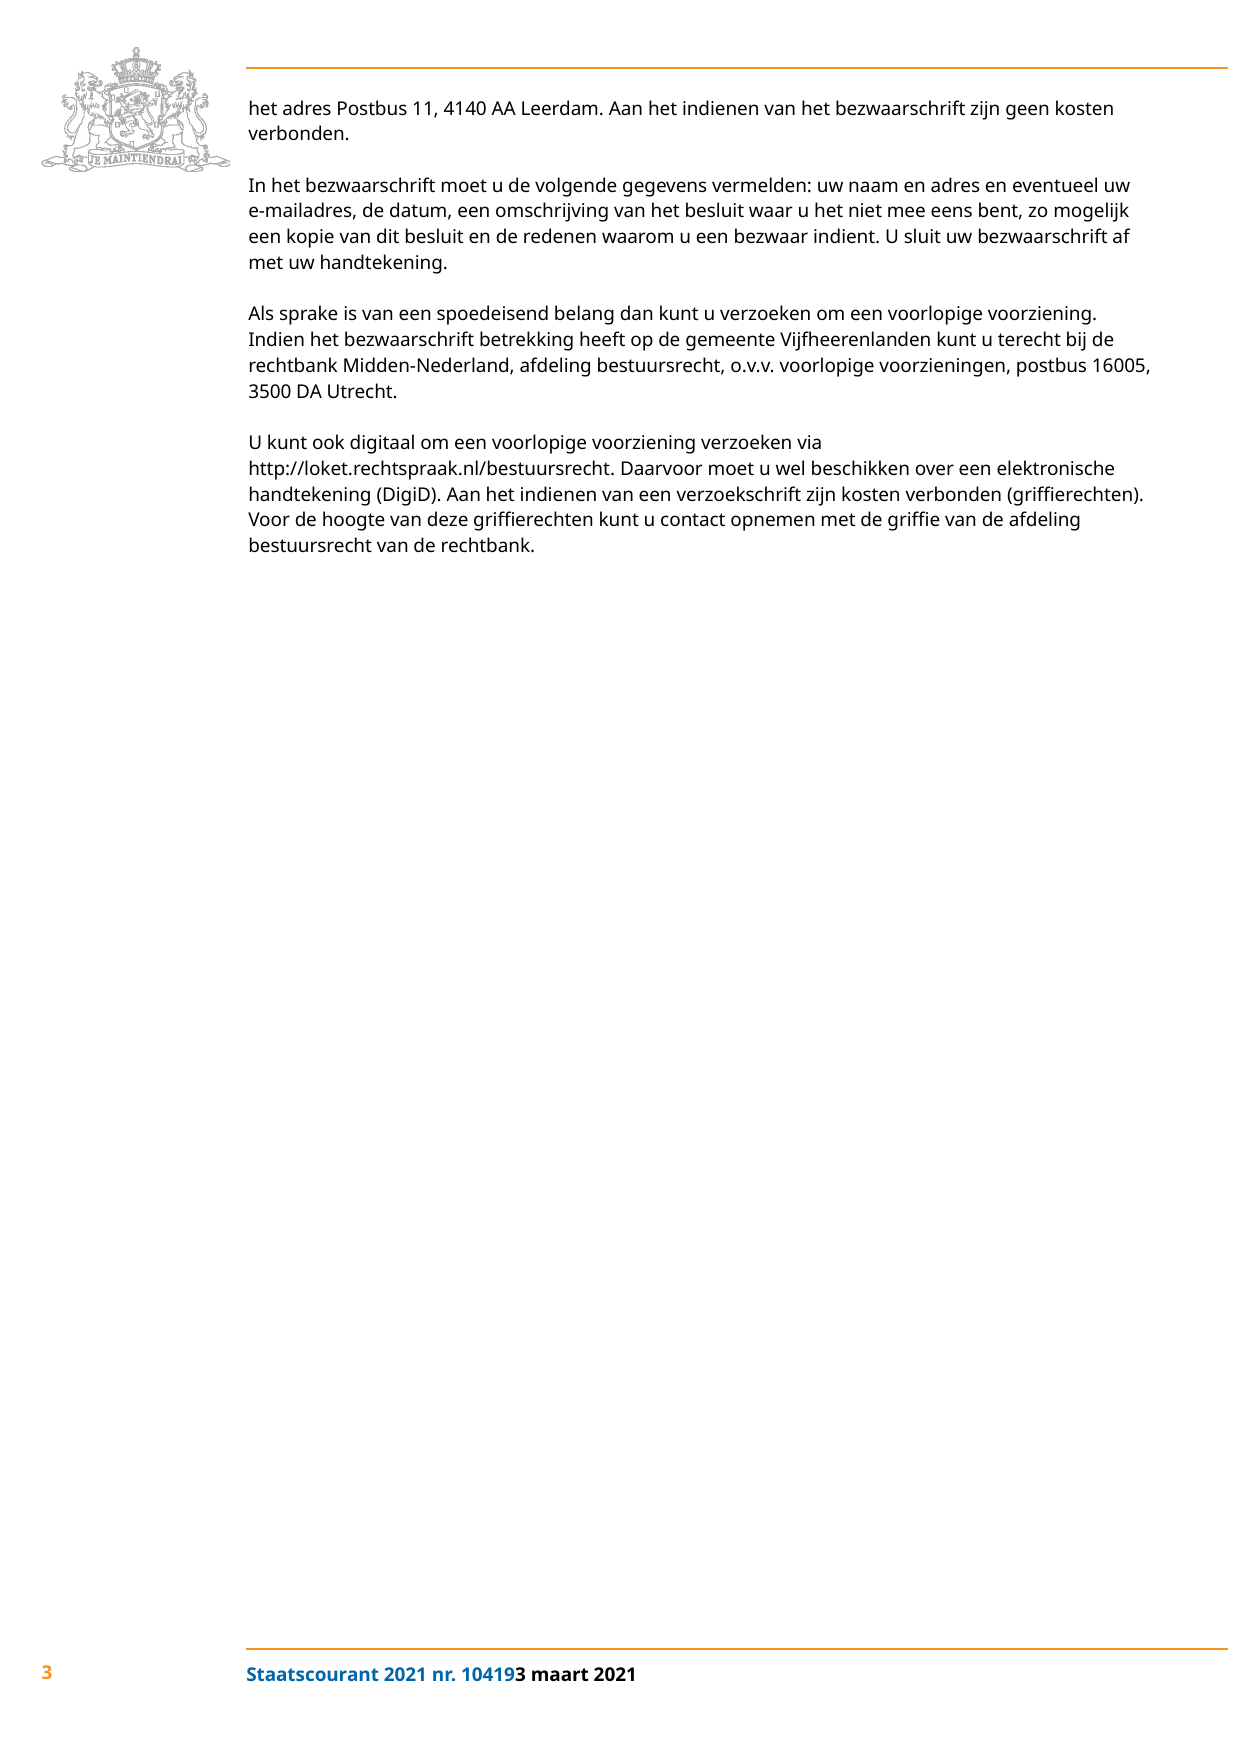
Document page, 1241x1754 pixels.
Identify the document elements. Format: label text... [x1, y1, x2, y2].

text het adres Postbus 11, 4140 AA Leerdam. Aan het indienen van het bezwaarschrift zijn geen kosten verbonden. [248, 95, 1152, 146]
text Als sprake is van een spoedeisend belang dan kunt u verzoeken om een voorlopige voorziening. Indien het bezwaarschrift betrekking heeft op de gemeente Vijfheerenlanden kunt u terecht bij de rechtbank Midden-Nederland, afdeling bestuursrecht, o.v.v. voorlopige voorzieningen, postbus 16005, 3500 DA Utrecht. [248, 301, 1152, 403]
text U kunt ook digitaal om een voorlopige voorziening verzoeken via http://loket.rechtspraak.nl/bestuursrecht. Daarvoor moet u wel beschikken over een elektronische handtekening (DigiD). Aan het indienen van een verzoekschrift zijn kosten verbonden (griffierechten). Voor de hoogte van deze griffierechten kunt u contact opnemen met de griffie van de afdeling bestuursrecht van de rechtbank. [248, 429, 1152, 558]
text In het bezwaarschrift moet u de volgende gegevens vermelden: uw naam en adres en eventueel uw e-mailadres, de datum, een omschrijving van het besluit waar u het niet mee eens bent, zo mogelijk een kopie van dit besluit en de redenen waarom u een bezwaar indient. U sluit uw bezwaarschrift af met uw handtekening. [248, 172, 1152, 275]
picture [41, 47, 231, 172]
